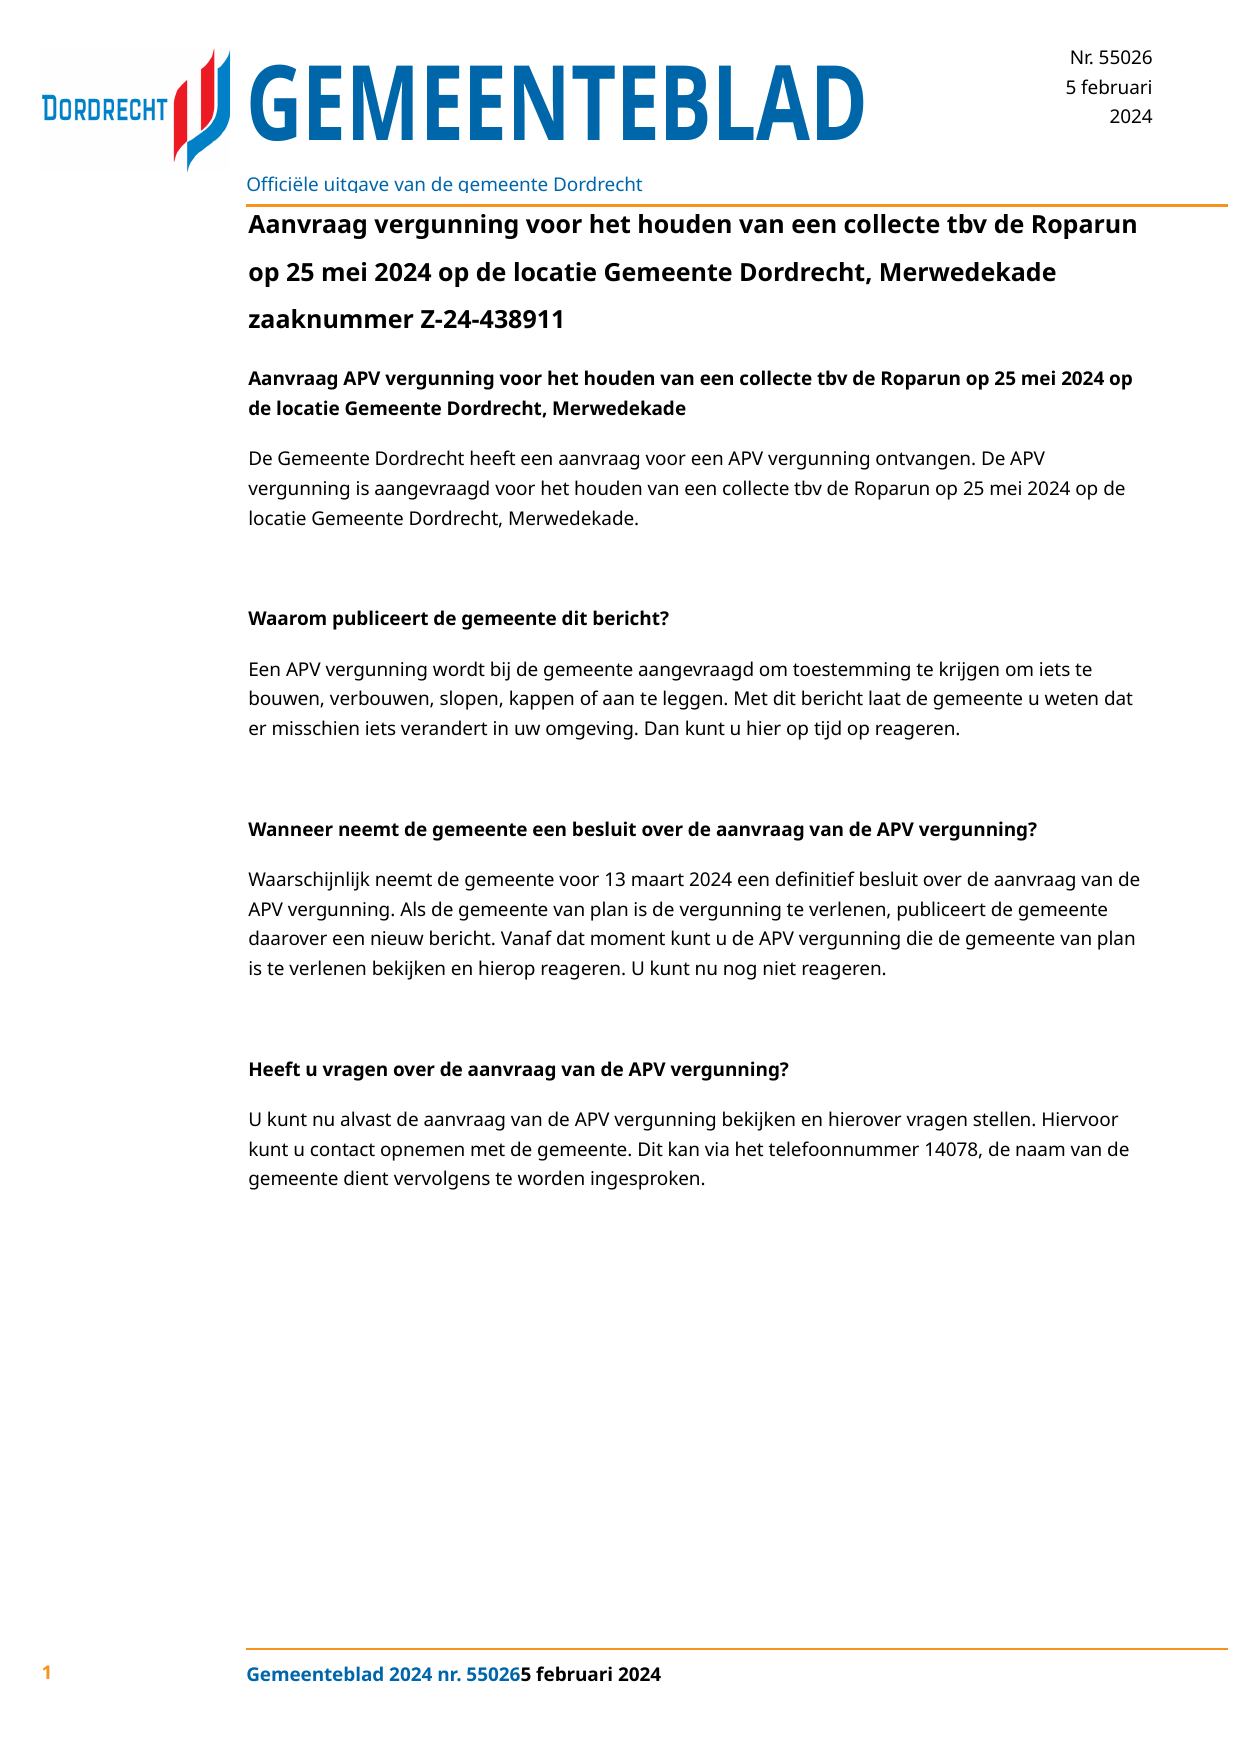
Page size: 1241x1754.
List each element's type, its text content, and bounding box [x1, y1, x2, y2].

text Wanneer neemt de gemeente een besluit over de aanvraag van de APV vergunning? [248, 816, 1152, 842]
text Waarom publiceert de gemeente dit bericht? [248, 606, 1152, 631]
text Een APV vergunning wordt bij de gemeente aangevraagd om toestemming te krijgen om iets te bouwen, verbouwen, slopen, kappen of aan te leggen. Met dit bericht laat de gemeente u weten dat er misschien iets verandert in uw omgeving. Dan kunt u hier op tijd op reageren. [248, 656, 1152, 741]
text De Gemeente Dordrecht heeft een aanvraag voor een APV vergunning ontvangen. De APV vergunning is aangevraagd voor het houden van een collecte tbv de Roparun op 25 mei 2024 op de locatie Gemeente Dordrecht, Merwedekade. [248, 446, 1152, 530]
picture [41, 47, 231, 172]
text Aanvraag APV vergunning voor het houden van een collecte tbv de Roparun op 25 mei 2024 op de locatie Gemeente Dordrecht, Merwedekade [248, 366, 1152, 421]
text Waarschijnlijk neemt de gemeente voor 13 maart 2024 een definitief besluit over de aanvraag van de APV vergunning. Als de gemeente van plan is de vergunning te verlenen, publiceert de gemeente daarover een nieuw bericht. Vanaf dat moment kunt u de APV vergunning die de gemeente van plan is te verlenen bekijken en hierop reageren. U kunt nu nog niet reageren. [248, 866, 1152, 981]
text U kunt nu alvast de aanvraag van de APV vergunning bekijken en hierover vragen stellen. Hiervoor kunt u contact opnemen met de gemeente. Dit kan via het telefoonnummer 14078, de naam van de gemeente dient vervolgens te worden ingesproken. [248, 1106, 1152, 1191]
text Aanvraag vergunning voor het houden van een collecte tbv de Roparun op 25 mei 2024 op de locatie Gemeente Dordrecht, Merwedekade zaaknummer Z-24-438911 [248, 207, 1152, 336]
text Heeft u vragen over de aanvraag van de APV vergunning? [248, 1056, 1152, 1082]
